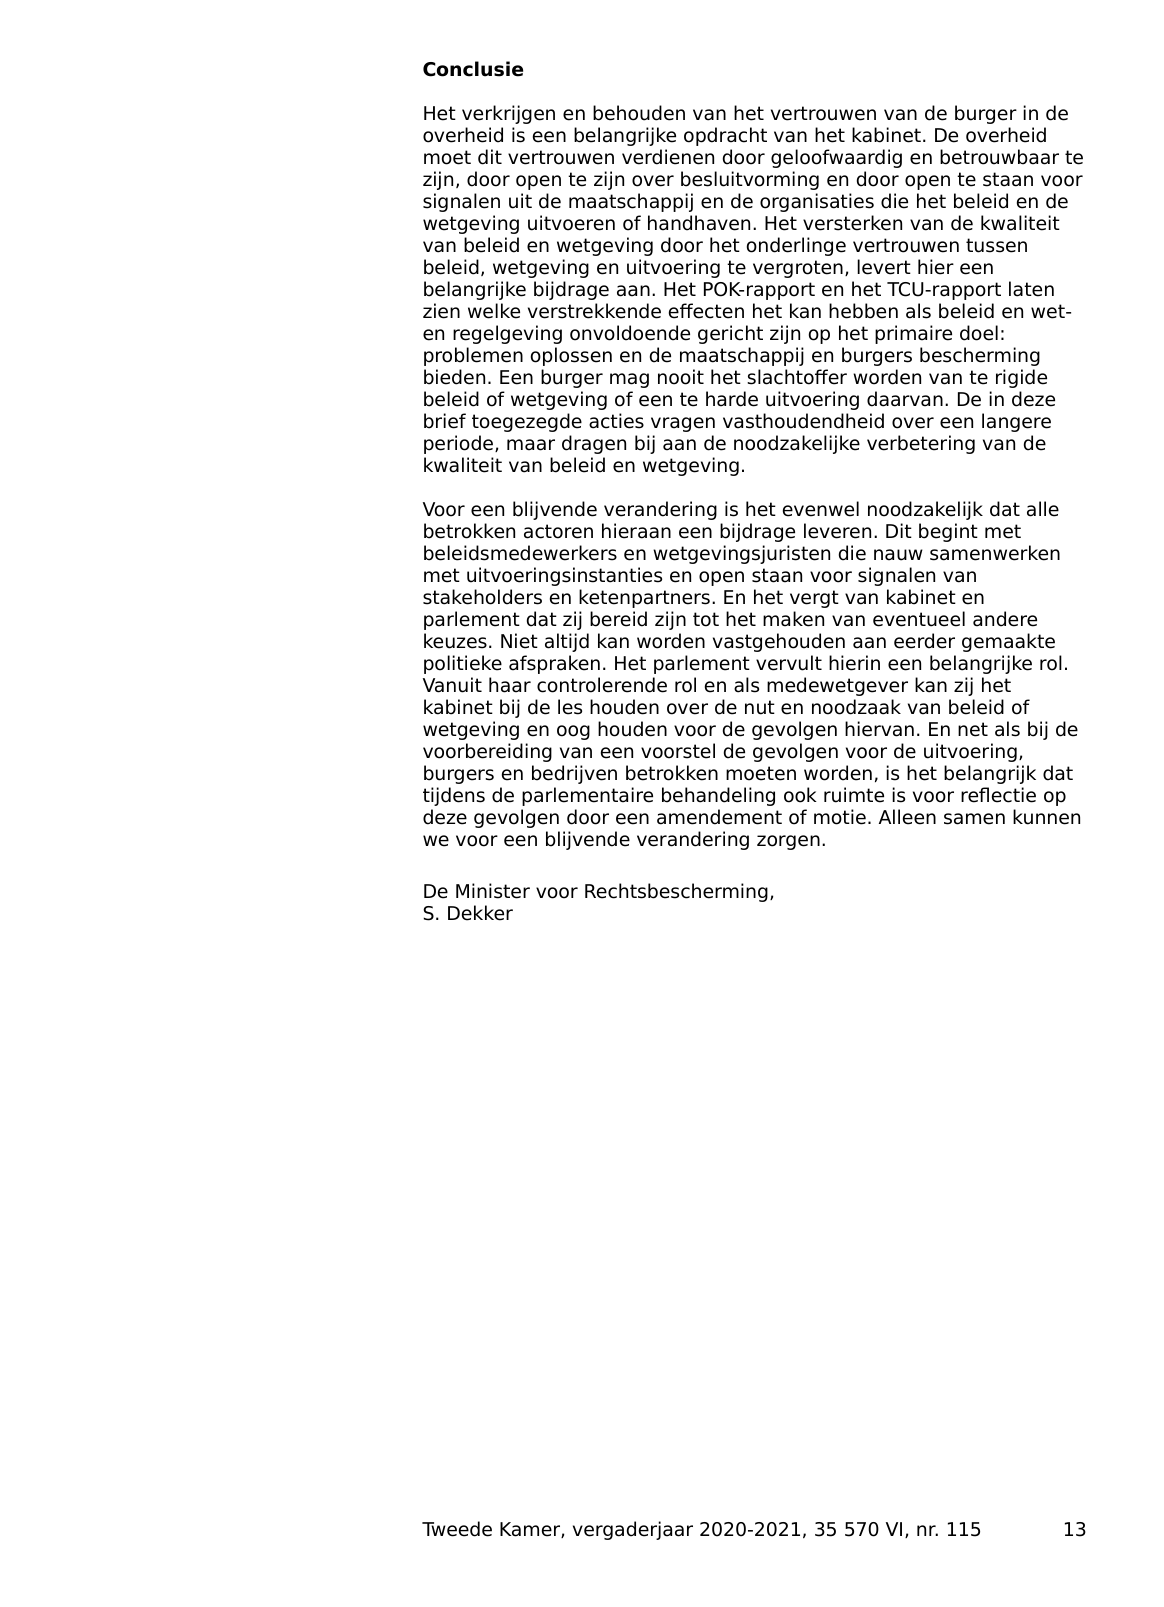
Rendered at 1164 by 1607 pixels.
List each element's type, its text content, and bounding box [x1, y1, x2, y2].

text Het verkrijgen en behouden van het vertrouwen van de burger in de overheid is een belangrijke opdracht van het kabinet. De overheid moet dit vertrouwen verdienen door geloofwaardig en betrouwbaar te zijn, door open te zijn over besluitvorming en door open te staan voor signalen uit de maatschappij en de organisaties die het beleid en de wetgeving uitvoeren of handhaven. Het versterken van de kwaliteit van beleid en wetgeving door het onderlinge vertrouwen tussen beleid, wetgeving en uitvoering te vergroten, levert hier een belangrijke bijdrage aan. Het POK-rapport en het TCU-rapport laten zien welke verstrekkende effecten het kan hebben als beleid en wet- en regelgeving onvoldoende gericht zijn op het primaire doel: problemen oplossen en de maatschappij en burgers bescherming bieden. Een burger mag nooit het slachtoffer worden van te rigide beleid of wetgeving of een te harde uitvoering daarvan. De in deze brief toegezegde acties vragen vasthoudendheid over een langere periode, maar dragen bij aan de noodzakelijke verbetering van de kwaliteit van beleid en wetgeving. [422, 103, 1087, 477]
text Voor een blijvende verandering is het evenwel noodzakelijk dat alle betrokken actoren hieraan een bijdrage leveren. Dit begint met beleidsmedewerkers en wetgevingsjuristen die nauw samenwerken met uitvoeringsinstanties en open staan voor signalen van stakeholders en ketenpartners. En het vergt van kabinet en parlement dat zij bereid zijn tot het maken van eventueel andere keuzes. Niet altijd kan worden vastgehouden aan eerder gemaakte politieke afspraken. Het parlement vervult hierin een belangrijke rol. Vanuit haar controlerende rol en als medewetgever kan zij het kabinet bij de les houden over de nut en noodzaak van beleid of wetgeving en oog houden voor de gevolgen hiervan. En net als bij de voorbereiding van een voorstel de gevolgen voor de uitvoering, burgers en bedrijven betrokken moeten worden, is het belangrijk dat tijdens de parlementaire behandeling ook ruimte is voor reflectie op deze gevolgen door een amendement of motie. Alleen samen kunnen we voor een blijvende verandering zorgen. [422, 499, 1087, 851]
text De Minister voor Rechtsbescherming, S. Dekker [422, 881, 1087, 925]
subtitle Conclusie [422, 59, 1087, 81]
